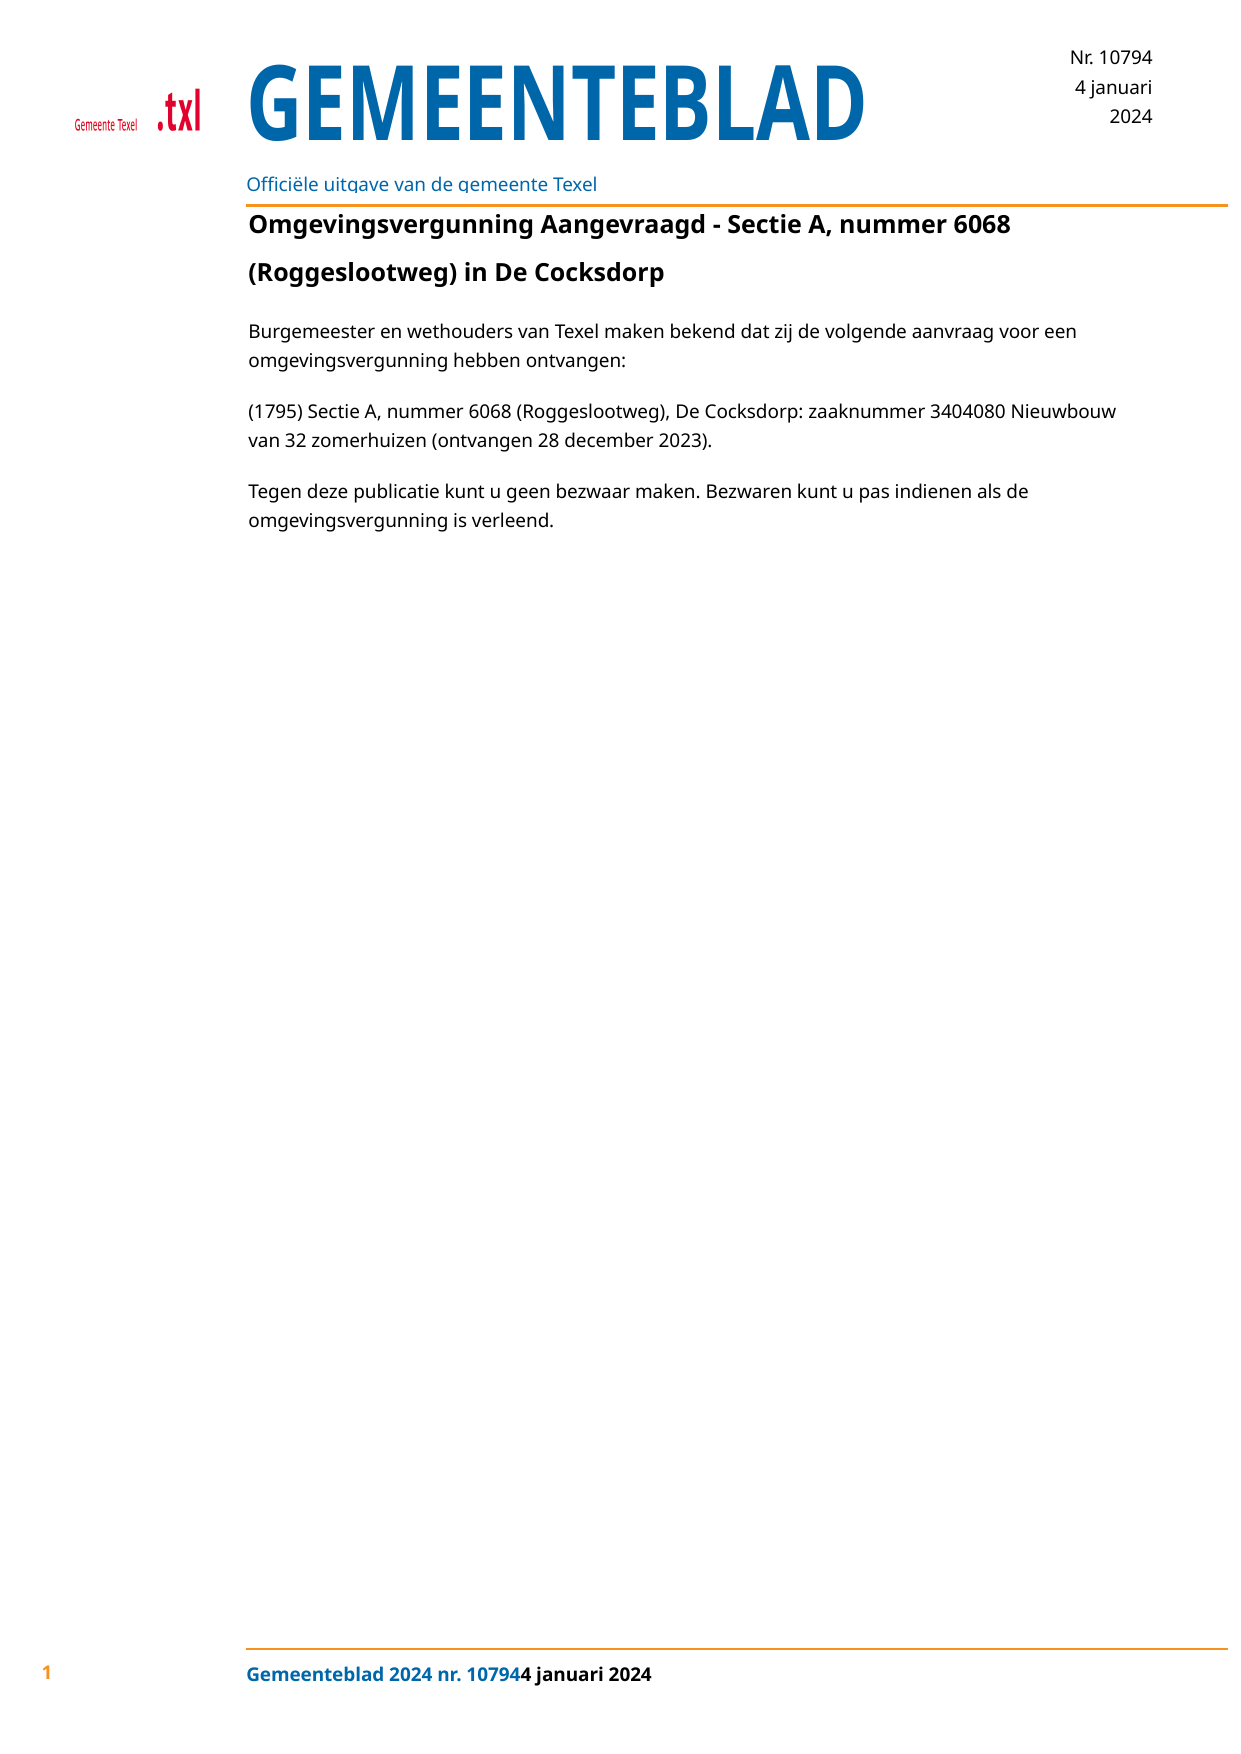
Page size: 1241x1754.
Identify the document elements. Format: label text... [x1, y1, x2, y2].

text (1795) Sectie A, nummer 6068 (Roggeslootweg), De Cocksdorp: zaaknummer 3404080 Nieuwbouw van 32 zomerhuizen (ontvangen 28 december 2023). [248, 398, 1152, 453]
text Burgemeester en wethouders van Texel maken bekend dat zij de volgende aanvraag voor een omgevingsvergunning hebben ontvangen: [248, 318, 1152, 373]
picture [41, 47, 231, 172]
text Omgevingsvergunning Aangevraagd - Sectie A, nummer 6068 (Roggeslootweg) in De Cocksdorp [248, 207, 1152, 288]
text Tegen deze publicatie kunt u geen bezwaar maken. Bezwaren kunt u pas indienen als de omgevingsvergunning is verleend. [248, 478, 1152, 533]
